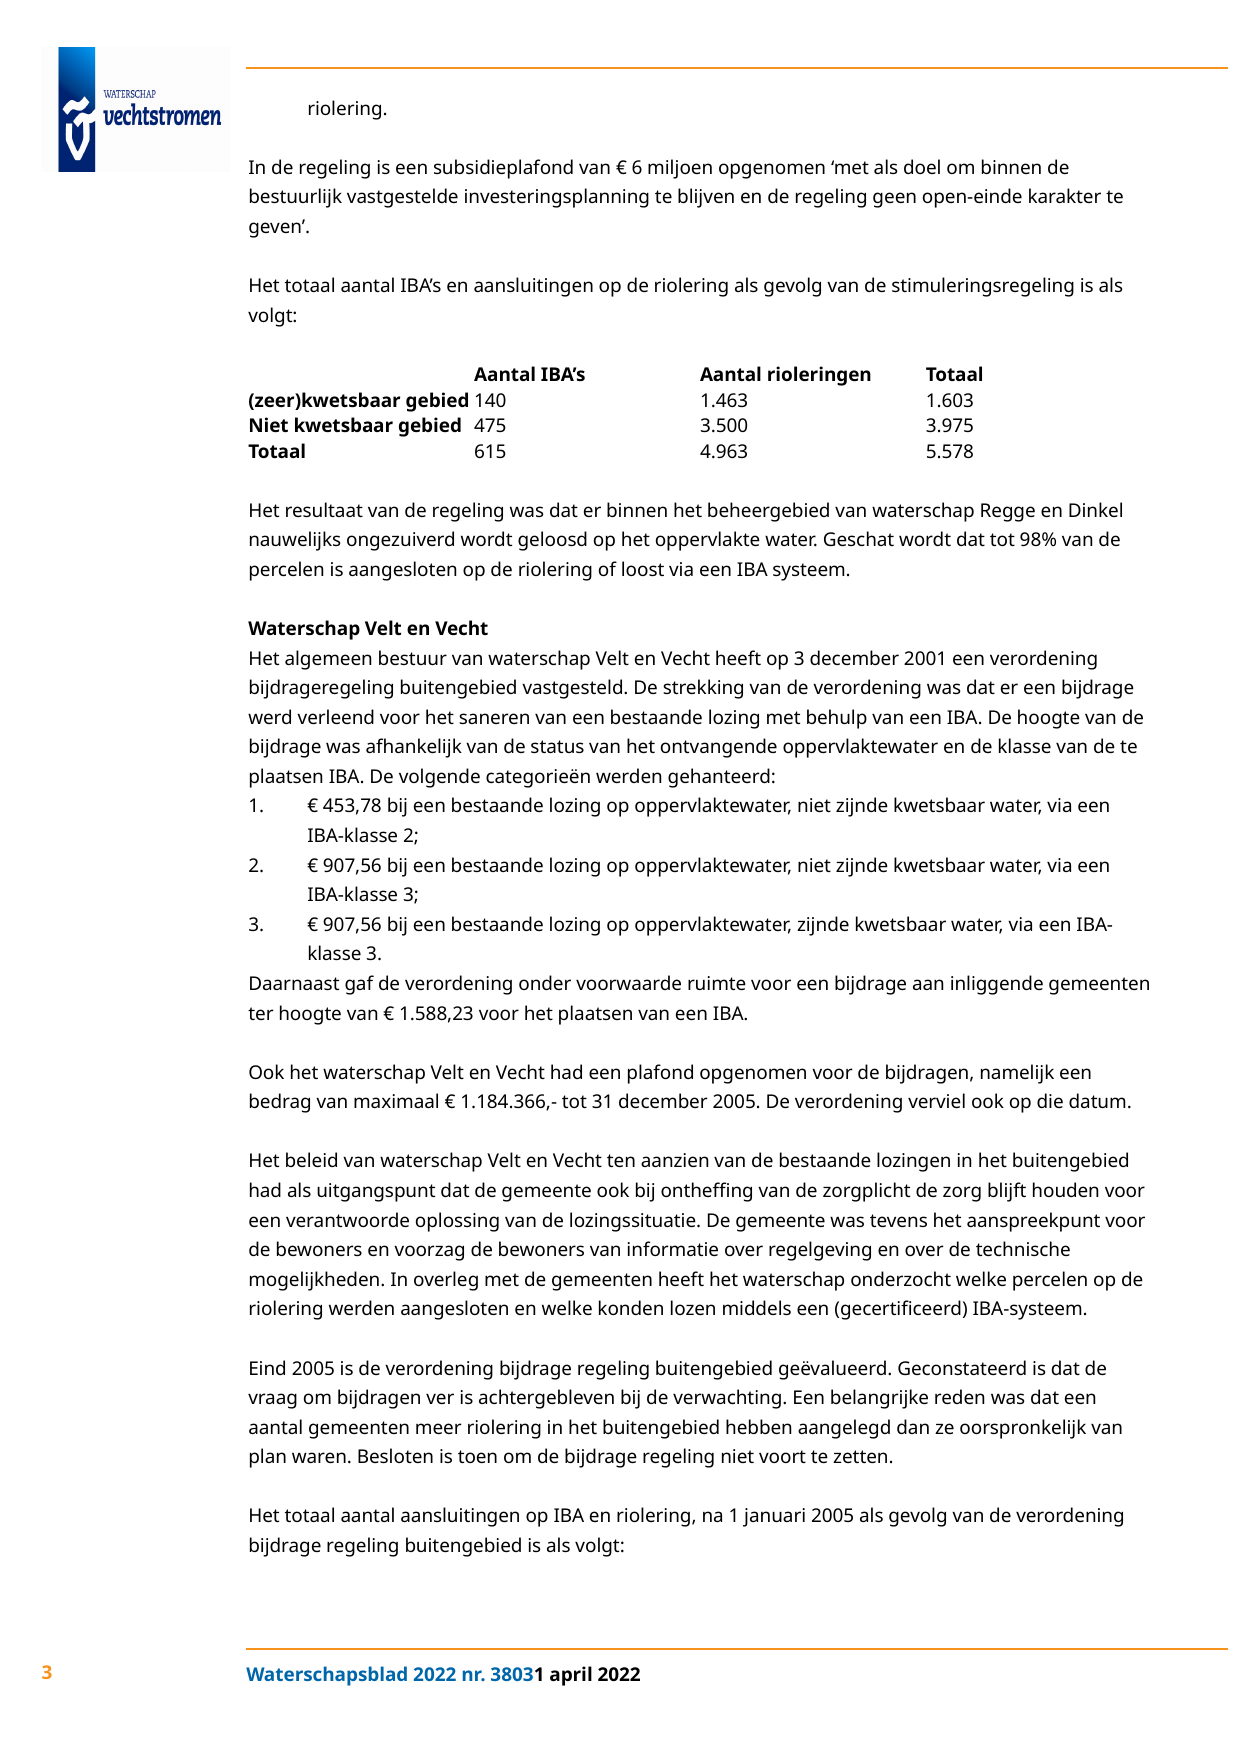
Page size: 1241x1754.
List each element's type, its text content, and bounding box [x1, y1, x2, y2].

table_header Aantal rioleringen [700, 361, 926, 387]
list € 907,56 bij een bestaande lozing op oppervlaktewater, niet zijnde kwetsbaar water, via een IBA-klasse 3; [248, 852, 1152, 907]
list € 453,78 bij een bestaande lozing op oppervlaktewater, niet zijnde kwetsbaar water, via een IBA-klasse 2; [248, 793, 1152, 848]
text Het resultaat van de regeling was dat er binnen het beheergebied van waterschap Regge en Dinkel nauwelijks ongezuiverd wordt geloosd op het oppervlakte water. Geschat wordt dat tot 98% van de percelen is aangesloten op de riolering of loost via een IBA systeem. [248, 497, 1152, 582]
table_cell 140 [474, 387, 700, 413]
table_cell 3.975 [926, 413, 1152, 438]
table_cell 4.963 [700, 438, 926, 464]
text In de regeling is een subsidieplafond van € 6 miljoen opgenomen ‘met als doel om binnen de bestuurlijk vastgestelde investeringsplanning te blijven en de regeling geen open-einde karakter te geven’. [248, 154, 1152, 239]
table_cell 615 [474, 438, 700, 464]
table_cell (zeer)kwetsbaar gebied [248, 387, 474, 413]
table_cell 1.603 [926, 387, 1152, 413]
picture [41, 47, 231, 172]
table_header [248, 361, 474, 387]
table_header Aantal IBA’s [474, 361, 700, 387]
text Het beleid van waterschap Velt en Vecht ten aanzien van de bestaande lozingen in het buitengebied had als uitgangspunt dat de gemeente ook bij ontheffing van de zorgplicht de zorg blijft houden voor een verantwoorde oplossing van de lozingssituatie. De gemeente was tevens het aanspreekpunt voor de bewoners en voorzag de bewoners van informatie over regelgeving en over de technische mogelijkheden. In overleg met de gemeenten heeft het waterschap onderzocht welke percelen op de riolering werden aangesloten en welke konden lozen middels een (gecertificeerd) IBA-systeem. [248, 1148, 1152, 1321]
table_cell Niet kwetsbaar gebied [248, 413, 474, 438]
text Het totaal aantal aansluitingen op IBA en riolering, na 1 januari 2005 als gevolg van de verordening bijdrage regeling buitengebied is als volgt: [248, 1503, 1152, 1558]
text Eind 2005 is de verordening bijdrage regeling buitengebied geëvalueerd. Geconstateerd is dat de vraag om bijdragen ver is achtergebleven bij de verwachting. Een belangrijke reden was dat een aantal gemeenten meer riolering in het buitengebied hebben aangelegd dan ze oorspronkelijk van plan waren. Besloten is toen om de bijdrage regeling niet voort te zetten. [248, 1355, 1152, 1469]
text Ook het waterschap Velt en Vecht had een plafond opgenomen voor de bijdragen, namelijk een bedrag van maximaal € 1.184.366,- tot 31 december 2005. De verordening verviel ook op die datum. [248, 1059, 1152, 1114]
text Het algemeen bestuur van waterschap Velt en Vecht heeft op 3 december 2001 een verordening bijdrageregeling buitengebied vastgesteld. De strekking van de verordening was dat er een bijdrage werd verleend voor het saneren van een bestaande lozing met behulp van een IBA. De hoogte van de bijdrage was afhankelijk van de status van het ontvangende oppervlaktewater en de klasse van de te plaatsen IBA. De volgende categorieën werden gehanteerd: [248, 645, 1152, 789]
list € 907,56 bij een bestaande lozing op oppervlaktewater, zijnde kwetsbaar water, via een IBA-klasse 3. [248, 911, 1152, 966]
table_cell 475 [474, 413, 700, 438]
text Het totaal aantal IBA’s en aansluitingen op de riolering als gevolg van de stimuleringsregeling is als volgt: [248, 272, 1152, 328]
text Daarnaast gaf de verordening onder voorwaarde ruimte voor een bijdrage aan inliggende gemeenten ter hoogte van € 1.588,23 voor het plaatsen van een IBA. [248, 970, 1152, 1026]
list riolering. [248, 95, 1152, 121]
table_cell 5.578 [926, 438, 1152, 464]
table_cell 1.463 [700, 387, 926, 413]
text Waterschap Velt en Vecht [248, 615, 1152, 641]
table_cell 3.500 [700, 413, 926, 438]
table_cell Totaal [248, 438, 474, 464]
table_header Totaal [926, 361, 1152, 387]
